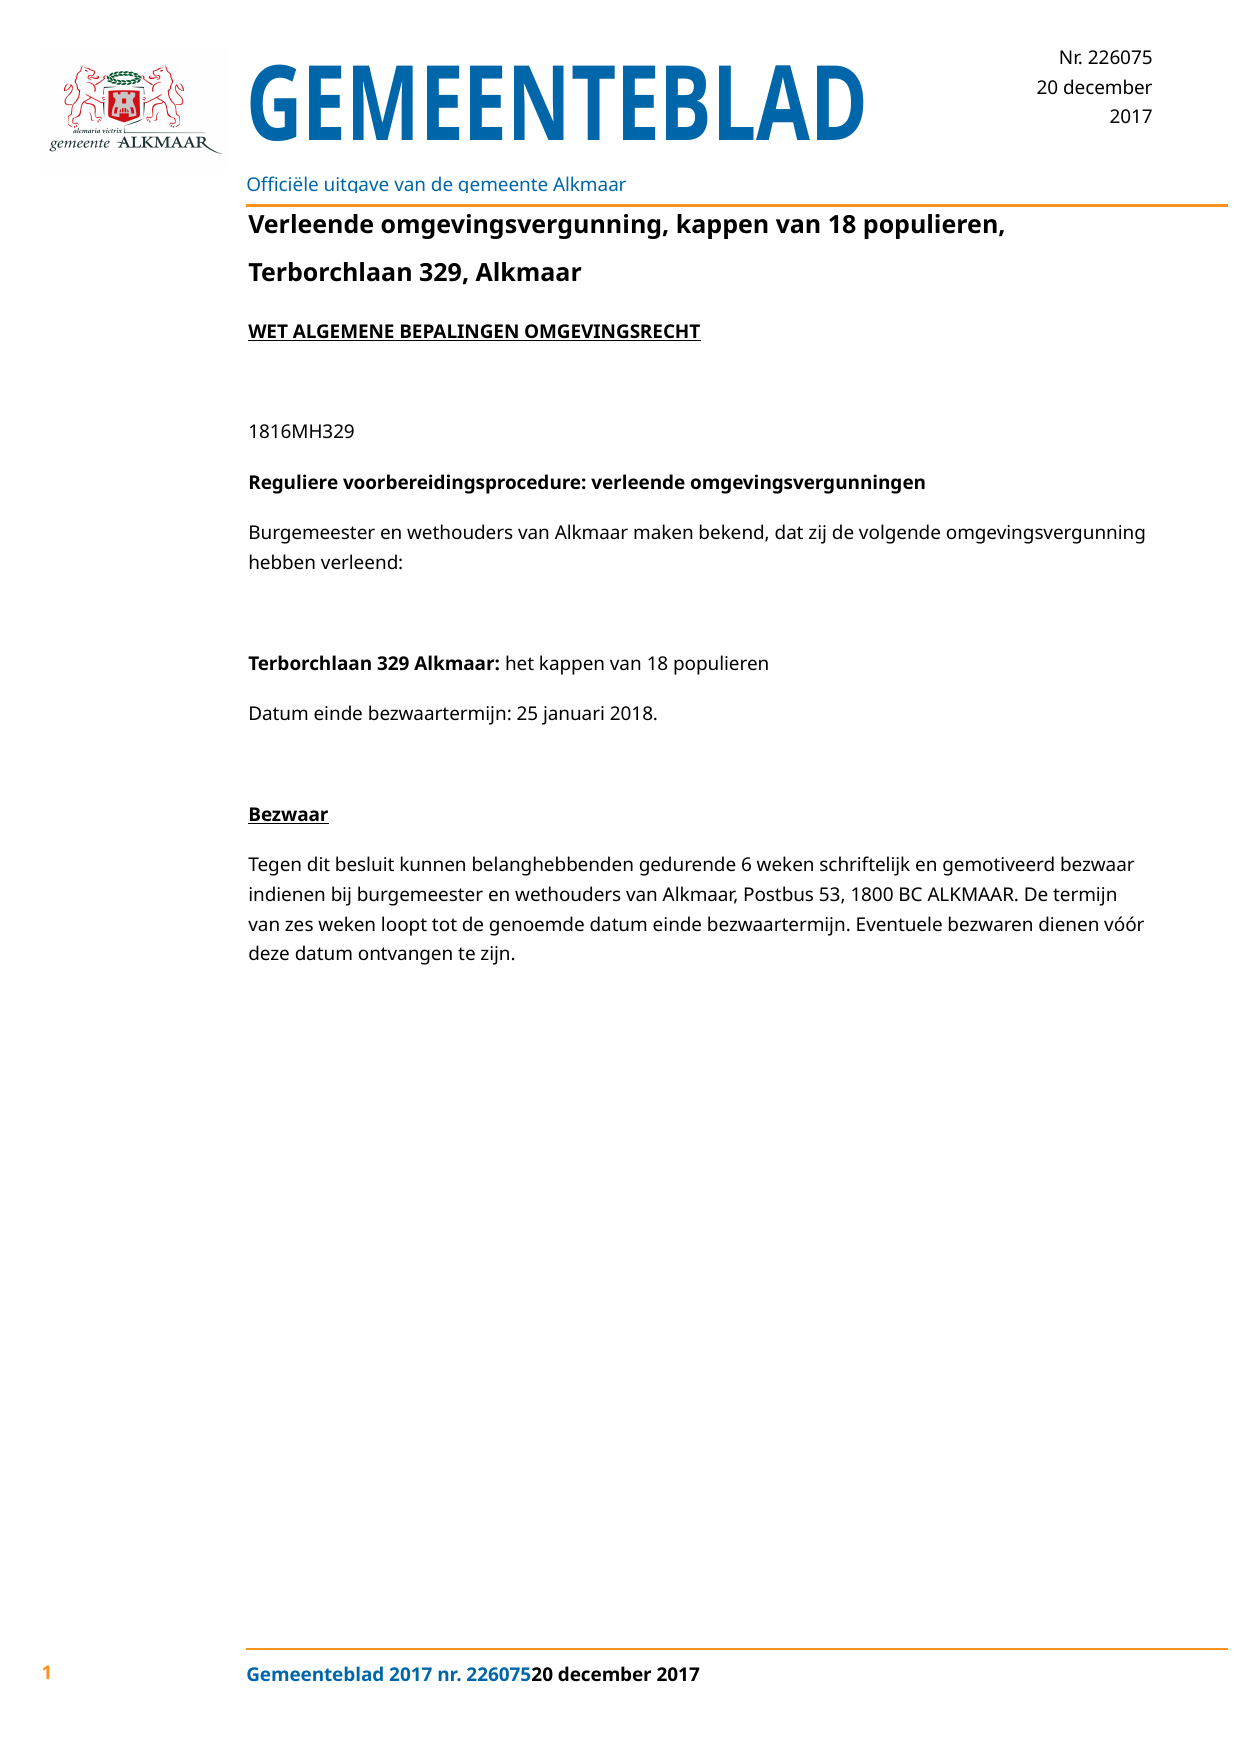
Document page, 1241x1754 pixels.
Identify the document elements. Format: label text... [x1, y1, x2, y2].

text Tegen dit besluit kunnen belanghebbenden gedurende 6 weken schriftelijk en gemotiveerd bezwaar indienen bij burgemeester en wethouders van Alkmaar, Postbus 53, 1800 BC ALKMAAR. De termijn van zes weken loopt tot de genoemde datum einde bezwaartermijn. Eventuele bezwaren dienen vóór deze datum ontvangen te zijn. [248, 852, 1152, 966]
text Reguliere voorbereidingsprocedure: verleende omgevingsvergunningen [248, 469, 1152, 495]
picture [41, 47, 231, 172]
text Datum einde bezwaartermijn: 25 januari 2018. [248, 700, 1152, 726]
text Terborchlaan 329 Alkmaar: het kappen van 18 populieren [248, 650, 1152, 676]
text 1816MH329 [248, 419, 1152, 444]
text Burgemeester en wethouders van Alkmaar maken bekend, dat zij de volgende omgevingsvergunning hebben verleend: [248, 519, 1152, 575]
text WET ALGEMENE BEPALINGEN OMGEVINGSRECHT [248, 318, 1152, 344]
text Bezwaar [248, 801, 1152, 827]
text Verleende omgevingsvergunning, kappen van 18 populieren, Terborchlaan 329, Alkmaar [248, 207, 1152, 288]
